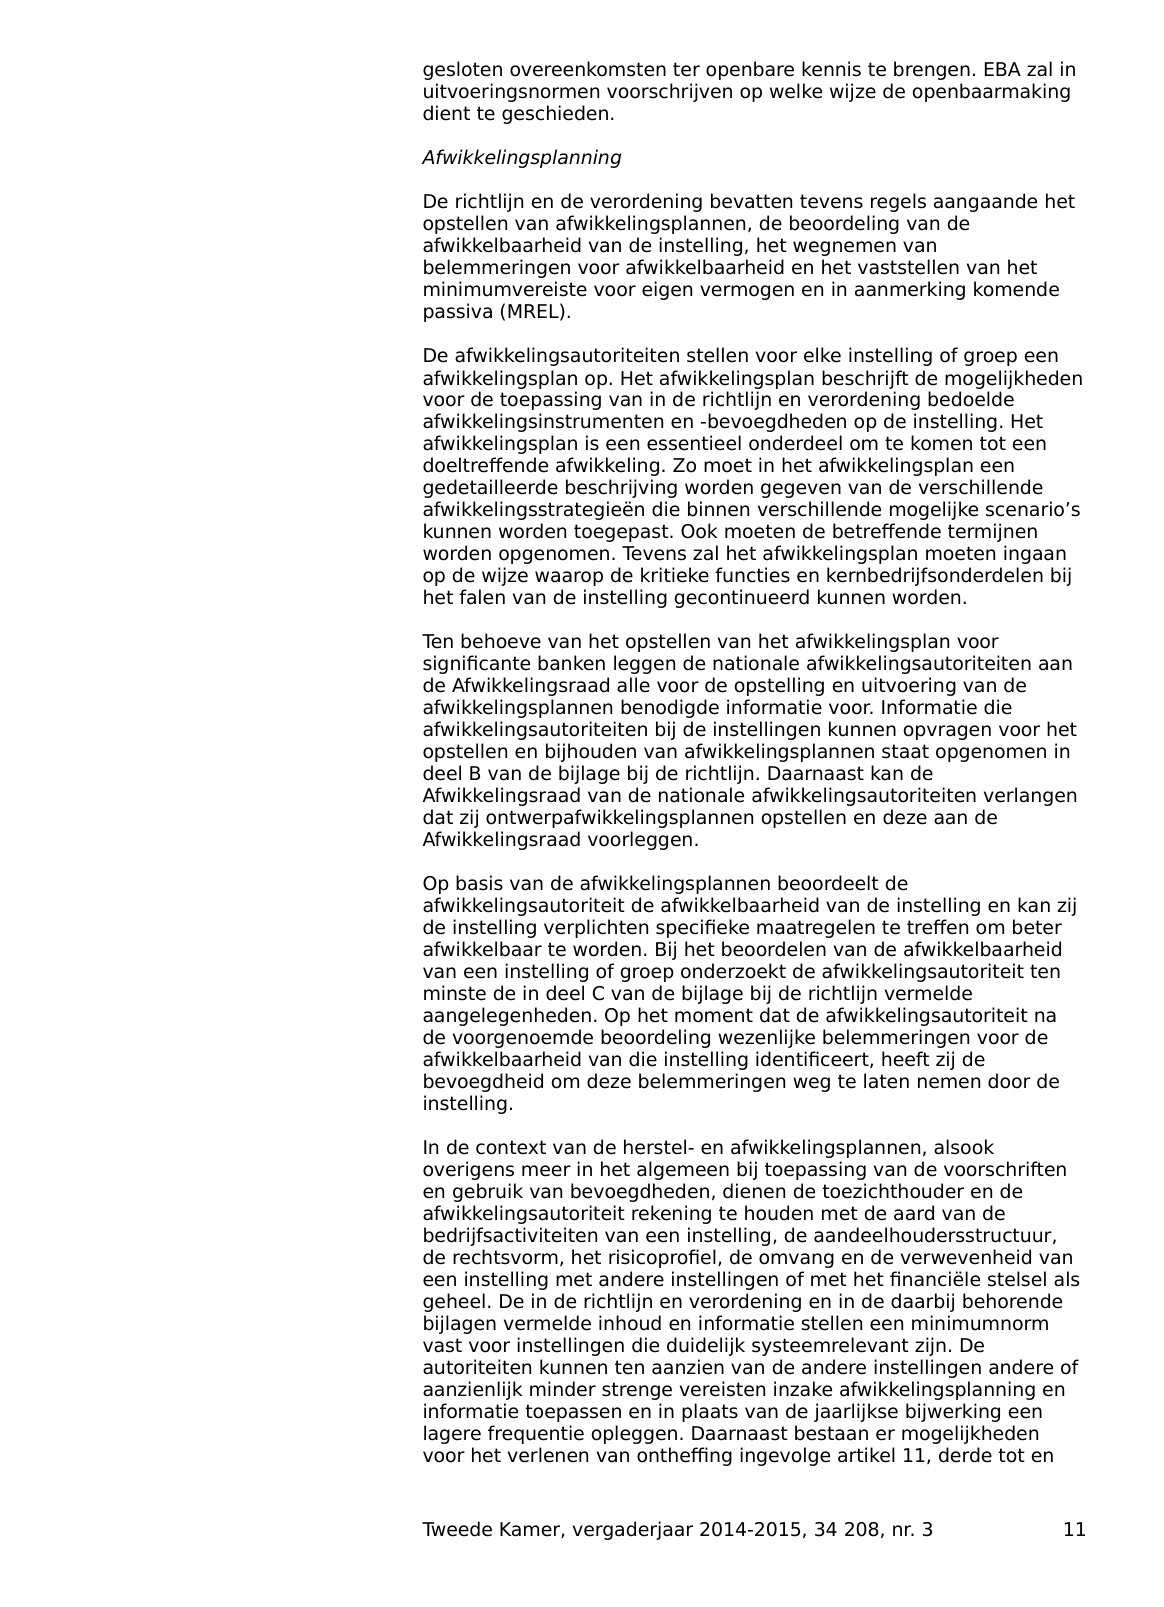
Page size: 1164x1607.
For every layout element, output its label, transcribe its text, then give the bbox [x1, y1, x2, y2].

text De afwikkelingsautoriteiten stellen voor elke instelling of groep een afwikkelingsplan op. Het afwikkelingsplan beschrijft de mogelijkheden voor de toepassing van in de richtlijn en verordening bedoelde afwikkelingsinstrumenten en -bevoegdheden op de instelling. Het afwikkelingsplan is een essentieel onderdeel om te komen tot een doeltreffende afwikkeling. Zo moet in het afwikkelingsplan een gedetailleerde beschrijving worden gegeven van de verschillende afwikkelingsstrategieën die binnen verschillende mogelijke scenario’s kunnen worden toegepast. Ook moeten de betreffende termijnen worden opgenomen. Tevens zal het afwikkelingsplan moeten ingaan op de wijze waarop de kritieke functies en kernbedrijfsonderdelen bij het falen van de instelling gecontinueerd kunnen worden. [422, 345, 1087, 609]
text In de context van de herstel- en afwikkelingsplannen, alsook overigens meer in het algemeen bij toepassing van de voorschriften en gebruik van bevoegdheden, dienen de toezichthouder en de afwikkelingsautoriteit rekening te houden met de aard van de bedrijfsactiviteiten van een instelling, de aandeelhoudersstructuur, de rechtsvorm, het risicoprofiel, de omvang en de verwevenheid van een instelling met andere instellingen of met het financiële stelsel als geheel. De in de richtlijn en verordening en in de daarbij behorende bijlagen vermelde inhoud en informatie stellen een minimumnorm vast voor instellingen die duidelijk systeemrelevant zijn. De autoriteiten kunnen ten aanzien van de andere instellingen andere of aanzienlijk minder strenge vereisten inzake afwikkelingsplanning en informatie toepassen en in plaats van de jaarlijkse bijwerking een lagere frequentie opleggen. Daarnaast bestaan er mogelijkheden voor het verlenen van ontheffing ingevolge artikel 11, derde tot en [422, 1137, 1087, 1467]
text De richtlijn en de verordening bevatten tevens regels aangaande het opstellen van afwikkelingsplannen, de beoordeling van de afwikkelbaarheid van de instelling, het wegnemen van belemmeringen voor afwikkelbaarheid en het vaststellen van het minimumvereiste voor eigen vermogen en in aanmerking komende passiva (MREL). [422, 191, 1087, 323]
text gesloten overeenkomsten ter openbare kennis te brengen. EBA zal in uitvoeringsnormen voorschrijven op welke wijze de openbaarmaking dient te geschieden. [422, 59, 1087, 125]
text Ten behoeve van het opstellen van het afwikkelingsplan voor significante banken leggen de nationale afwikkelingsautoriteiten aan de Afwikkelingsraad alle voor de opstelling en uitvoering van de afwikkelingsplannen benodigde informatie voor. Informatie die afwikkelingsautoriteiten bij de instellingen kunnen opvragen voor het opstellen en bijhouden van afwikkelingsplannen staat opgenomen in deel B van de bijlage bij de richtlijn. Daarnaast kan de Afwikkelingsraad van de nationale afwikkelingsautoriteiten verlangen dat zij ontwerpafwikkelingsplannen opstellen en deze aan de Afwikkelingsraad voorleggen. [422, 631, 1087, 851]
subtitle Afwikkelingsplanning [422, 147, 1087, 169]
text Op basis van de afwikkelingsplannen beoordeelt de afwikkelingsautoriteit de afwikkelbaarheid van de instelling en kan zij de instelling verplichten specifieke maatregelen te treffen om beter afwikkelbaar te worden. Bij het beoordelen van de afwikkelbaarheid van een instelling of groep onderzoekt de afwikkelingsautoriteit ten minste de in deel C van de bijlage bij de richtlijn vermelde aangelegenheden. Op het moment dat de afwikkelingsautoriteit na de voorgenoemde beoordeling wezenlijke belemmeringen voor de afwikkelbaarheid van die instelling identificeert, heeft zij de bevoegdheid om deze belemmeringen weg te laten nemen door de instelling. [422, 873, 1087, 1115]
